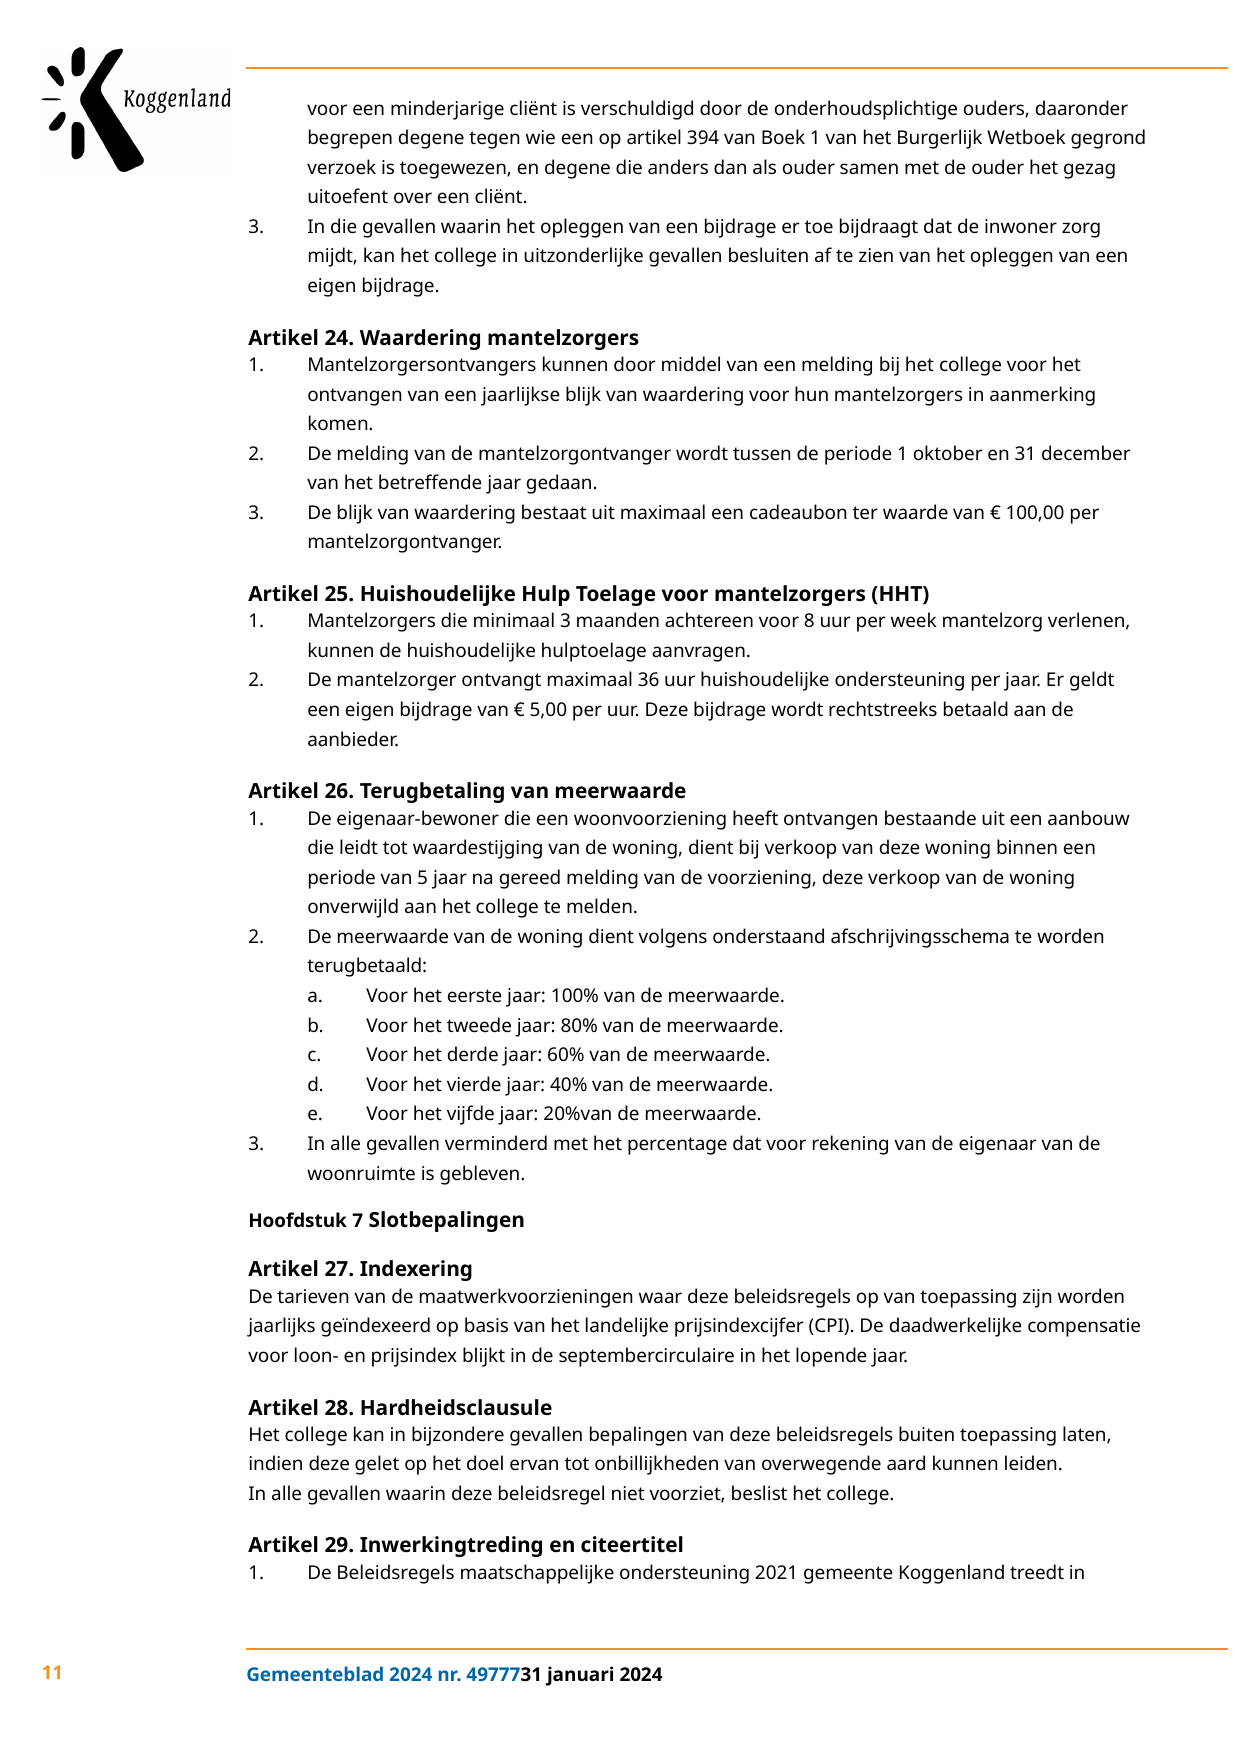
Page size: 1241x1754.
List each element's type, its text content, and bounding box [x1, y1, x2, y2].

text Artikel 28. Hardheidsclausule [248, 1393, 1152, 1421]
text Artikel 24. Waardering mantelzorgers [248, 323, 1152, 351]
list De mantelzorger ontvangt maximaal 36 uur huishoudelijke ondersteuning per jaar. Er geldt een eigen bijdrage van € 5,00 per uur. Deze bijdrage wordt rechtstreeks betaald aan de aanbieder. [248, 667, 1152, 752]
text Artikel 25. Huishoudelijke Hulp Toelage voor mantelzorgers (HHT) [248, 579, 1152, 607]
list In die gevallen waarin het opleggen van een bijdrage er toe bijdraagt dat de inwoner zorg mijdt, kan het college in uitzonderlijke gevallen besluiten af te zien van het opleggen van een eigen bijdrage. [248, 213, 1152, 298]
list Voor het tweede jaar: 80% van de meerwaarde. [307, 1012, 1152, 1037]
list Mantelzorgers die minimaal 3 maanden achtereen voor 8 uur per week mantelzorg verlenen, kunnen de huishoudelijke hulptoelage aanvragen. [248, 607, 1152, 663]
list De blijk van waardering bestaat uit maximaal een cadeaubon ter waarde van € 100,00 per mantelzorgontvanger. [248, 499, 1152, 554]
list Voor het vierde jaar: 40% van de meerwaarde. [307, 1071, 1152, 1097]
text Artikel 27. Indexering [248, 1254, 1152, 1283]
list Mantelzorgersontvangers kunnen door middel van een melding bij het college voor het ontvangen van een jaarlijkse blijk van waardering voor hun mantelzorgers in aanmerking komen. [248, 351, 1152, 436]
picture [41, 47, 231, 172]
text In alle gevallen waarin deze beleidsregel niet voorziet, beslist het college. [248, 1480, 1152, 1506]
list Voor het eerste jaar: 100% van de meerwaarde. [307, 982, 1152, 1008]
list In alle gevallen verminderd met het percentage dat voor rekening van de eigenaar van de woonruimte is gebleven. [248, 1130, 1152, 1185]
text Artikel 29. Inwerkingtreding en citeertitel [248, 1531, 1152, 1559]
list De melding van de mantelzorgontvanger wordt tussen de periode 1 oktober en 31 december van het betreffende jaar gedaan. [248, 440, 1152, 495]
text Hoofdstuk 7 Slotbepalingen [248, 1205, 1152, 1234]
text De tarieven van de maatwerkvoorzieningen waar deze beleidsregels op van toepassing zijn worden jaarlijks geïndexeerd op basis van het landelijke prijsindexcijfer (CPI). De daadwerkelijke compensatie voor loon- en prijsindex blijkt in de septembercirculaire in het lopende jaar. [248, 1283, 1152, 1368]
list Voor het vijfde jaar: 20%van de meerwaarde. [307, 1101, 1152, 1126]
text Artikel 26. Terugbetaling van meerwaarde [248, 776, 1152, 805]
list Voor het derde jaar: 60% van de meerwaarde. [307, 1041, 1152, 1067]
list De meerwaarde van de woning dient volgens onderstaand afschrijvingsschema te worden terugbetaald: [248, 923, 1152, 978]
list voor een minderjarige cliënt is verschuldigd door de onderhoudsplichtige ouders, daaronder begrepen degene tegen wie een op artikel 394 van Boek 1 van het Burgerlijk Wetboek gegrond verzoek is toegewezen, en degene die anders dan als ouder samen met de ouder het gezag uitoefent over een cliënt. [248, 95, 1152, 209]
text Het college kan in bijzondere gevallen bepalingen van deze beleidsregels buiten toepassing laten, indien deze gelet op het doel ervan tot onbillijkheden van overwegende aard kunnen leiden. [248, 1421, 1152, 1476]
list De eigenaar-bewoner die een woonvoorziening heeft ontvangen bestaande uit een aanbouw die leidt tot waardestijging van de woning, dient bij verkoop van deze woning binnen een periode van 5 jaar na gereed melding van de voorziening, deze verkoop van de woning onverwijld aan het college te melden. [248, 805, 1152, 919]
list De Beleidsregels maatschappelijke ondersteuning 2021 gemeente Koggenland treedt in [248, 1559, 1152, 1585]
